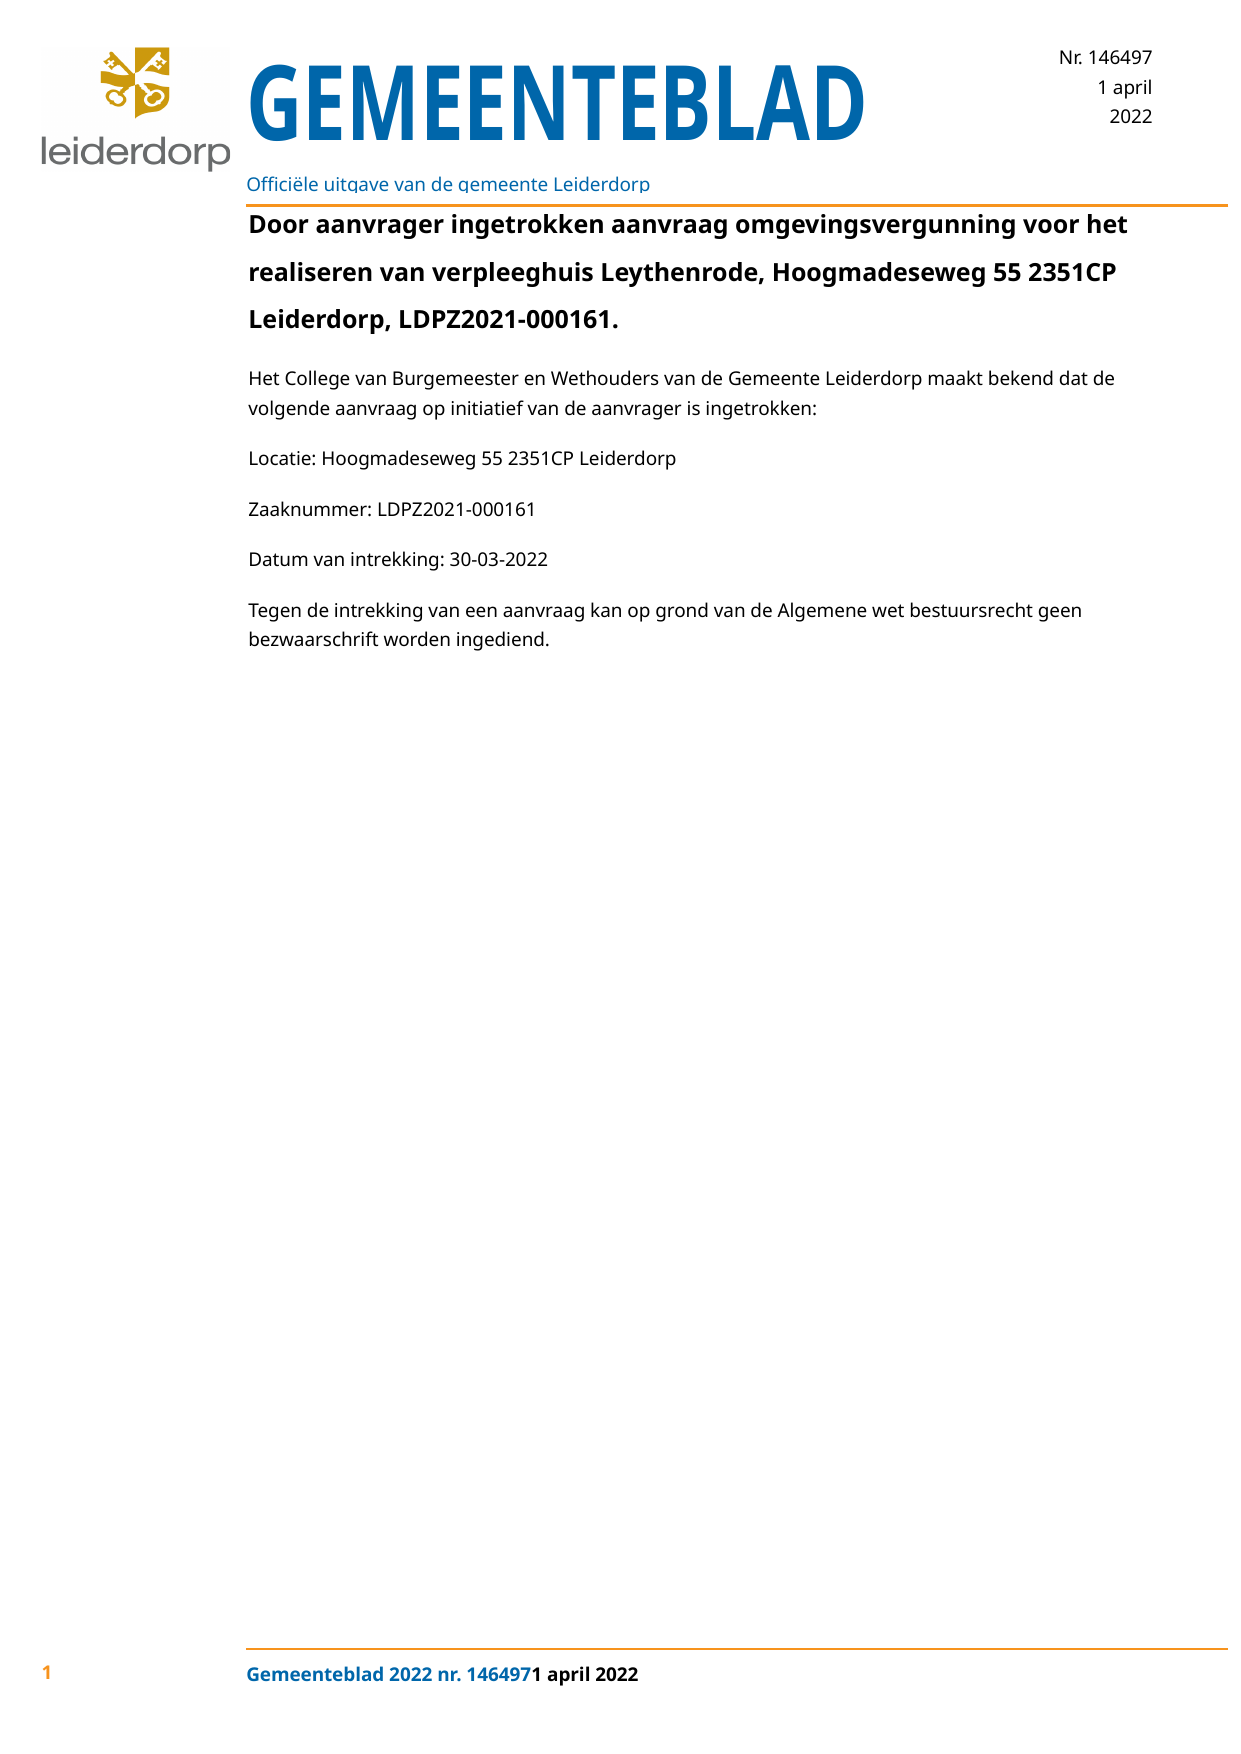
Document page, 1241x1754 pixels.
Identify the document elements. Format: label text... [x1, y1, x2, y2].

text Door aanvrager ingetrokken aanvraag omgevingsvergunning voor het realiseren van verpleeghuis Leythenrode, Hoogmadeseweg 55 2351CP Leiderdorp, LDPZ2021-000161. [248, 207, 1152, 336]
text Tegen de intrekking van een aanvraag kan op grond van de Algemene wet bestuursrecht geen bezwaarschrift worden ingediend. [248, 597, 1152, 652]
text Het College van Burgemeester en Wethouders van de Gemeente Leiderdorp maakt bekend dat de volgende aanvraag op initiatief van de aanvrager is ingetrokken: [248, 366, 1152, 421]
text Datum van intrekking: 30-03-2022 [248, 546, 1152, 572]
text Locatie: Hoogmadeseweg 55 2351CP Leiderdorp [248, 446, 1152, 471]
text Zaaknummer: LDPZ2021-000161 [248, 496, 1152, 522]
picture [41, 47, 231, 172]
